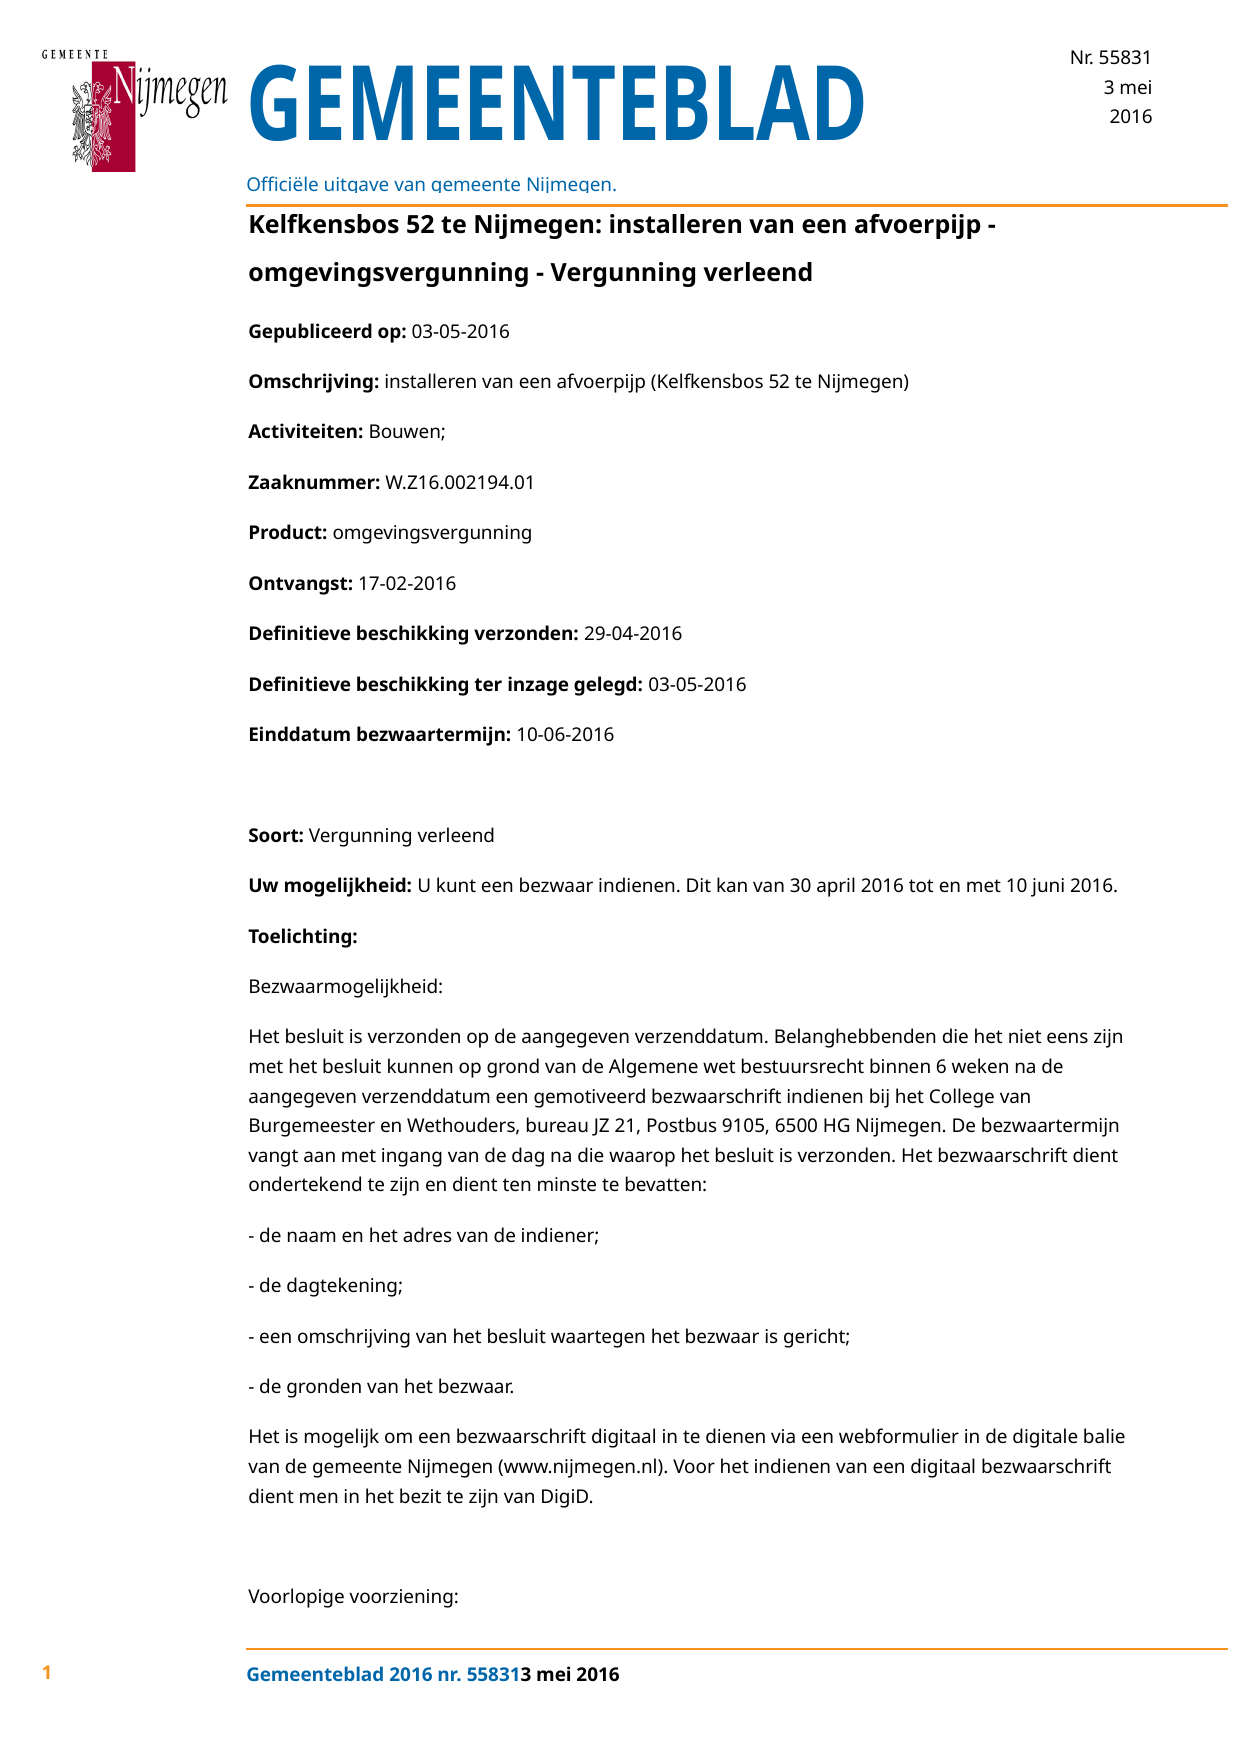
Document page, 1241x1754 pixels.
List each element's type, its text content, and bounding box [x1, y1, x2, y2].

text Het besluit is verzonden op de aangegeven verzenddatum. Belanghebbenden die het niet eens zijn met het besluit kunnen op grond van de Algemene wet bestuursrecht binnen 6 weken na de aangegeven verzenddatum een gemotiveerd bezwaarschrift indienen bij het College van Burgemeester en Wethouders, bureau JZ 21, Postbus 9105, 6500 HG Nijmegen. De bezwaartermijn vangt aan met ingang van de dag na die waarop het besluit is verzonden. Het bezwaarschrift dient ondertekend te zijn en dient ten minste te bevatten: [248, 1024, 1152, 1197]
text Activiteiten: Bouwen; [248, 419, 1152, 444]
text Uw mogelijkheid: U kunt een bezwaar indienen. Dit kan van 30 april 2016 tot en met 10 juni 2016. [248, 872, 1152, 898]
text Kelfkensbos 52 te Nijmegen: installeren van een afvoerpijp - omgevingsvergunning - Vergunning verleend [248, 207, 1152, 288]
text Omschrijving: installeren van een afvoerpijp (Kelfkensbos 52 te Nijmegen) [248, 368, 1152, 394]
text Definitieve beschikking verzonden: 29-04-2016 [248, 620, 1152, 646]
text Toelichting: [248, 923, 1152, 949]
text Bezwaarmogelijkheid: [248, 973, 1152, 999]
text Soort: Vergunning verleend [248, 822, 1152, 848]
text Zaaknummer: W.Z16.002194.01 [248, 469, 1152, 495]
text Het is mogelijk om een bezwaarschrift digitaal in te dienen via een webformulier in de digitale balie van de gemeente Nijmegen (www.nijmegen.nl). Voor het indienen van een digitaal bezwaarschrift dient men in het bezit te zijn van DigiD. [248, 1424, 1152, 1509]
text Einddatum bezwaartermijn: 10-06-2016 [248, 721, 1152, 747]
text Ontvangst: 17-02-2016 [248, 570, 1152, 596]
text - de dagtekening; [248, 1272, 1152, 1298]
text Definitieve beschikking ter inzage gelegd: 03-05-2016 [248, 671, 1152, 697]
picture [41, 47, 231, 172]
text - de gronden van het bezwaar. [248, 1373, 1152, 1399]
text Voorlopige voorziening: [248, 1584, 1152, 1609]
text - een omschrijving van het besluit waartegen het bezwaar is gericht; [248, 1323, 1152, 1349]
text Gepubliceerd op: 03-05-2016 [248, 318, 1152, 344]
text Product: omgevingsvergunning [248, 519, 1152, 545]
text - de naam en het adres van de indiener; [248, 1222, 1152, 1248]
